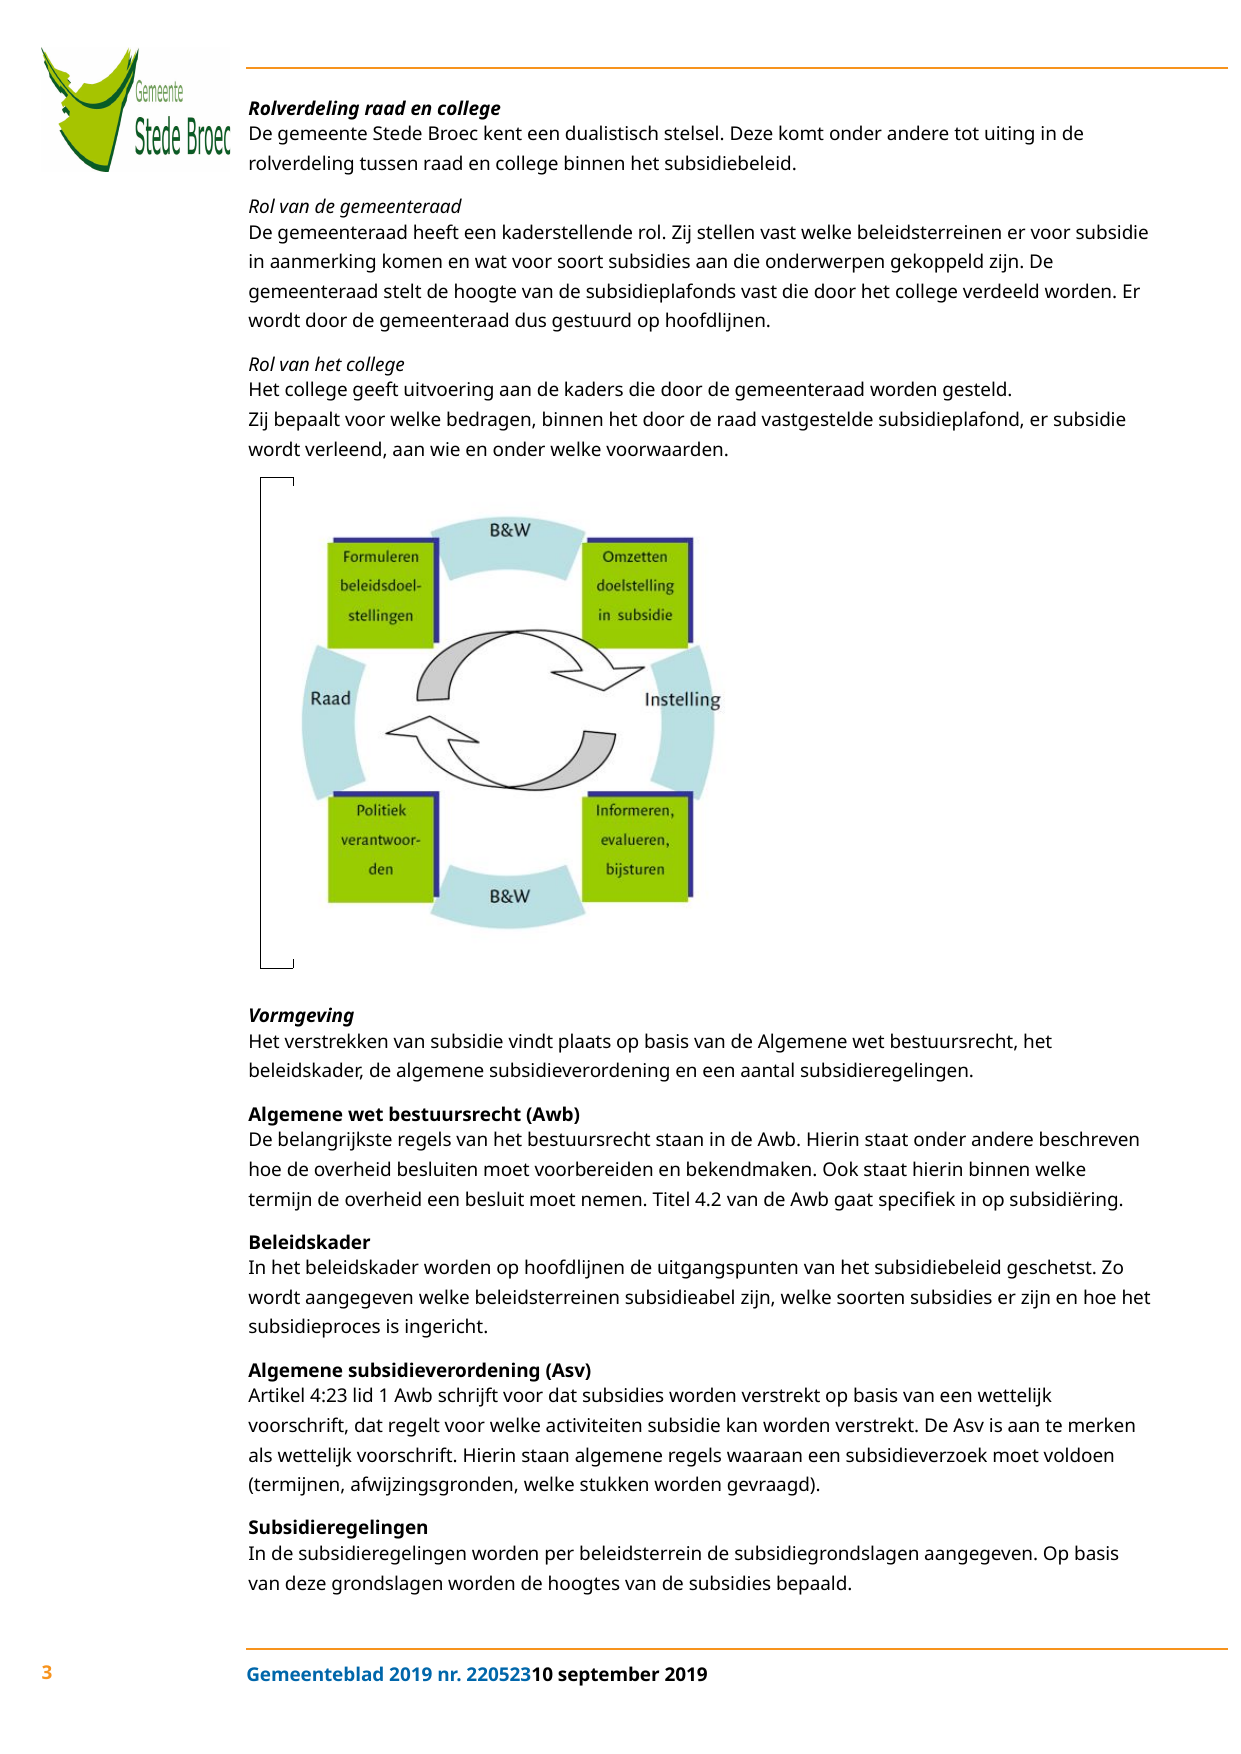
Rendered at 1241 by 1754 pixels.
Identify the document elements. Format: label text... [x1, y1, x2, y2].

text Rol van het college [248, 351, 1152, 377]
text In het beleidskader worden op hoofdlijnen de uitgangspunten van het subsidiebeleid geschetst. Zo wordt aangegeven welke beleidsterreinen subsidieabel zijn, welke soorten subsidies er zijn en hoe het subsidieproces is ingericht. [248, 1254, 1152, 1339]
text Rol van de gemeenteraad [248, 193, 1152, 219]
text De belangrijkste regels van het bestuursrecht staan in de Awb. Hierin staat onder andere beschreven hoe de overheid besluiten moet voorbereiden en bekendmaken. Ook staat hierin binnen welke termijn de overheid een besluit moet nemen. Titel 4.2 van de Awb gaat specifiek in op subsidiëring. [248, 1127, 1152, 1211]
text Rolverdeling raad en college [248, 95, 1152, 121]
text Het college geeft uitvoering aan de kaders die door de gemeenteraad worden gesteld. [248, 377, 1152, 402]
text Beleidskader [248, 1229, 1152, 1254]
text De gemeenteraad heeft een kaderstellende rol. Zij stellen vast welke beleidsterreinen er voor subsidie in aanmerking komen en wat voor soort subsidies aan die onderwerpen gekoppeld zijn. De gemeenteraad stelt de hoogte van de subsidieplafonds vast die door het college verdeeld worden. Er wordt door de gemeenteraad dus gestuurd op hoofdlijnen. [248, 219, 1152, 333]
picture [268, 486, 742, 959]
picture [41, 47, 231, 172]
text Vormgeving [248, 1002, 1152, 1028]
text Subsidieregelingen [248, 1514, 1152, 1540]
text Artikel 4:23 lid 1 Awb schrijft voor dat subsidies worden verstrekt op basis van een wettelijk voorschrift, dat regelt voor welke activiteiten subsidie kan worden verstrekt. De Asv is aan te merken als wettelijk voorschrift. Hierin staan algemene regels waaraan een subsidieverzoek moet voldoen (termijnen, afwijzingsgronden, welke stukken worden gevraagd). [248, 1383, 1152, 1497]
text De gemeente Stede Broec kent een dualistisch stelsel. Deze komt onder andere tot uiting in de rolverdeling tussen raad en college binnen het subsidiebeleid. [248, 121, 1152, 176]
text Zij bepaalt voor welke bedragen, binnen het door de raad vastgestelde subsidieplafond, er subsidie wordt verleend, aan wie en onder welke voorwaarden. [248, 406, 1152, 461]
text Algemene subsidieverordening (Asv) [248, 1357, 1152, 1383]
text Het verstrekken van subsidie vindt plaats op basis van de Algemene wet bestuursrecht, het beleidskader, de algemene subsidieverordening en een aantal subsidieregelingen. [248, 1028, 1152, 1083]
text In de subsidieregelingen worden per beleidsterrein de subsidiegrondslagen aangegeven. Op basis van deze grondslagen worden de hoogtes van de subsidies bepaald. [248, 1540, 1152, 1596]
text Algemene wet bestuursrecht (Awb) [248, 1101, 1152, 1127]
